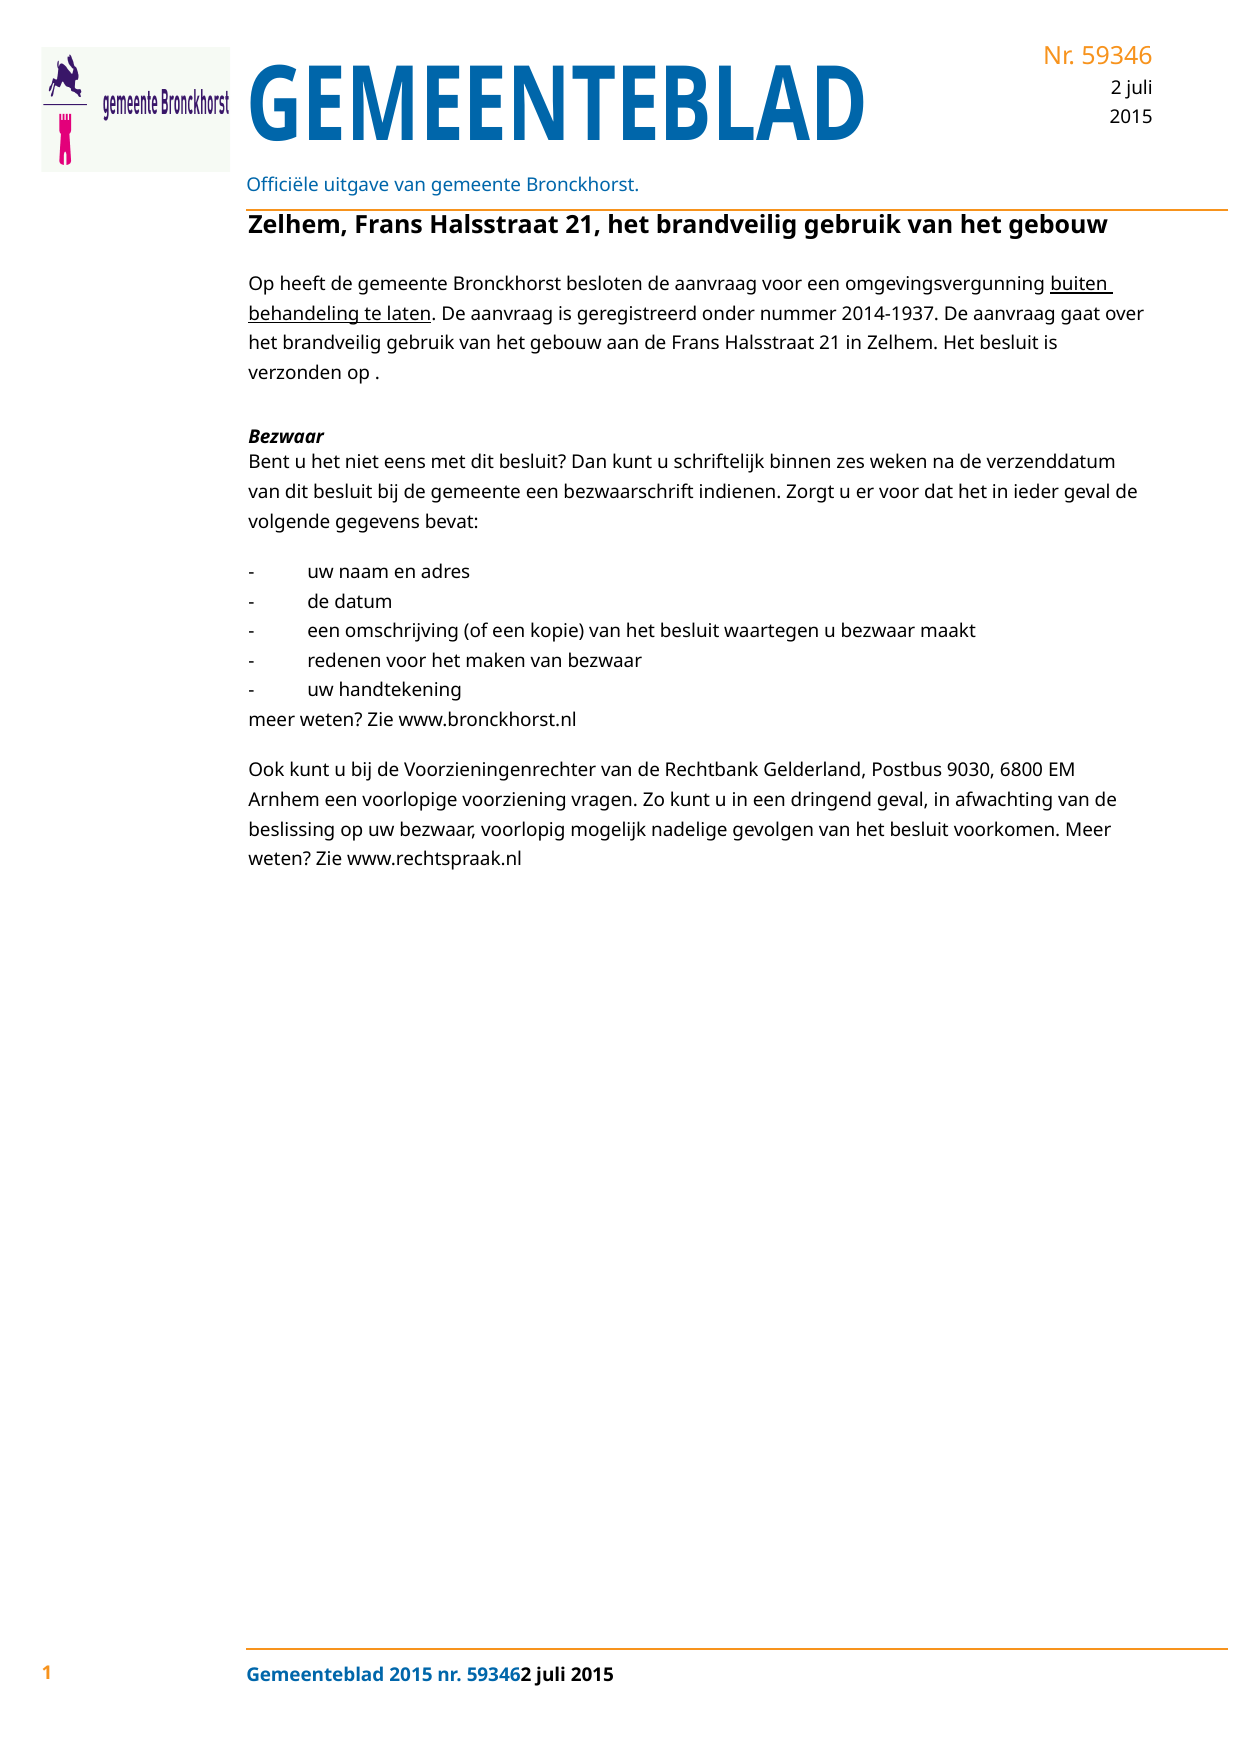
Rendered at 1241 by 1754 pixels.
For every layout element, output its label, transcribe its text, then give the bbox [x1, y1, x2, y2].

text Op heeft de gemeente Bronckhorst besloten de aanvraag voor een omgevingsvergunning buiten behandeling te laten. De aanvraag is geregistreerd onder nummer 2014-1937. De aanvraag gaat over het brandveilig gebruik van het gebouw aan de Frans Halsstraat 21 in Zelhem. Het besluit is verzonden op . [248, 270, 1152, 385]
text Bezwaar [248, 423, 1152, 449]
text meer weten? Zie www.bronckhorst.nl [248, 706, 1152, 732]
list uw handtekening [248, 677, 1152, 702]
list een omschrijving (of een kopie) van het besluit waartegen u bezwaar maakt [248, 617, 1152, 643]
text Zelhem, Frans Halsstraat 21, het brandveilig gebruik van het gebouw [248, 211, 1152, 241]
text Bent u het niet eens met dit besluit? Dan kunt u schriftelijk binnen zes weken na de verzenddatum van dit besluit bij de gemeente een bezwaarschrift indienen. Zorgt u er voor dat het in ieder geval de volgende gegevens bevat: [248, 449, 1152, 534]
list uw naam en adres [248, 558, 1152, 584]
list de datum [248, 588, 1152, 614]
list redenen voor het maken van bezwaar [248, 647, 1152, 673]
text Ook kunt u bij de Voorzieningenrechter van de Rechtbank Gelderland, Postbus 9030, 6800 EM Arnhem een voorlopige voorziening vragen. Zo kunt u in een dringend geval, in afwachting van de beslissing op uw bezwaar, voorlopig mogelijk nadelige gevolgen van het besluit voorkomen. Meer weten? Zie www.rechtspraak.nl [248, 757, 1152, 871]
picture [41, 47, 231, 172]
